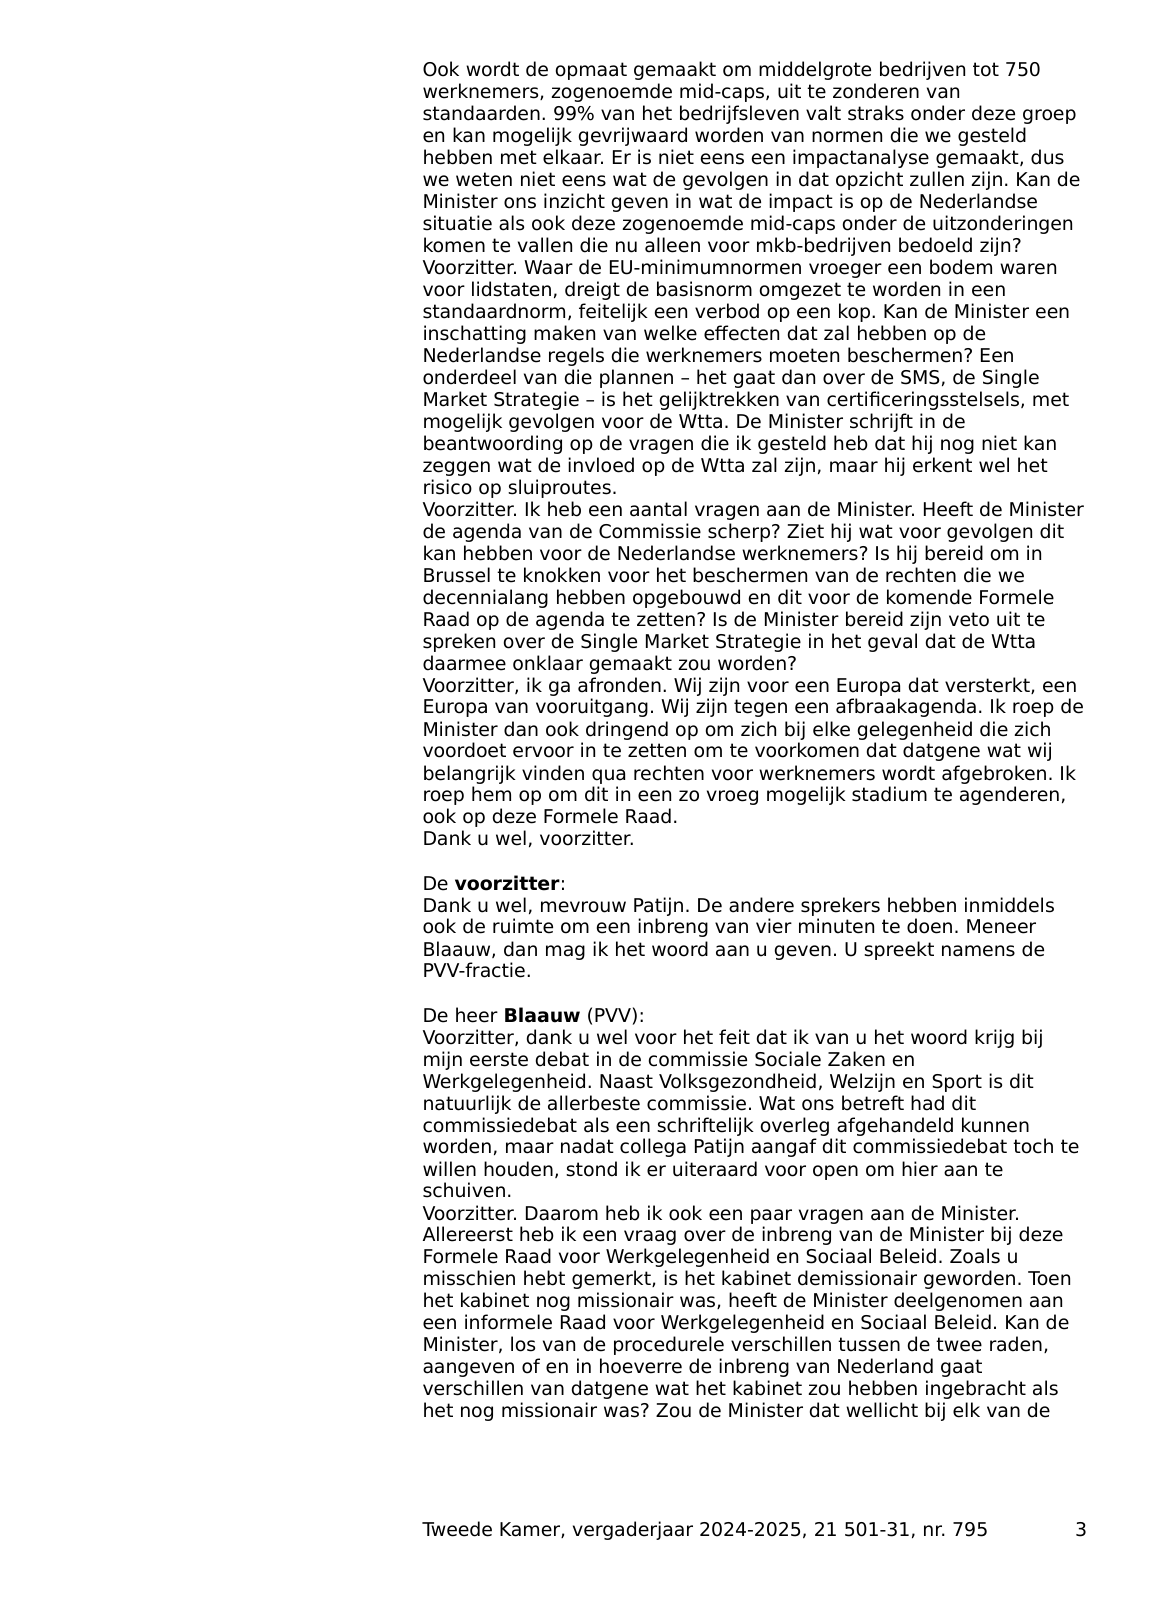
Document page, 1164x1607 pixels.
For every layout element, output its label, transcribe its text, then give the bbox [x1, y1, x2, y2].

text Voorzitter, dank u wel voor het feit dat ik van u het woord krijg bij mijn eerste debat in de commissie Sociale Zaken en Werkgelegenheid. Naast Volksgezondheid, Welzijn en Sport is dit natuurlijk de allerbeste commissie. Wat ons betreft had dit commissiedebat als een schriftelijk overleg afgehandeld kunnen worden, maar nadat collega Patijn aangaf dit commissiedebat toch te willen houden, stond ik er uiteraard voor open om hier aan te schuiven. [422, 1027, 1087, 1202]
text Voorzitter, ik ga afronden. Wij zijn voor een Europa dat versterkt, een Europa van vooruitgang. Wij zijn tegen een afbraakagenda. Ik roep de Minister dan ook dringend op om zich bij elke gelegenheid die zich voordoet ervoor in te zetten om te voorkomen dat datgene wat wij belangrijk vinden qua rechten voor werknemers wordt afgebroken. Ik roep hem op om dit in een zo vroeg mogelijk stadium te agenderen, ook op deze Formele Raad. [422, 674, 1087, 828]
text De heer Blaauw (PVV): [422, 1004, 1087, 1027]
text Voorzitter. Daarom heb ik ook een paar vragen aan de Minister. Allereerst heb ik een vraag over de inbreng van de Minister bij deze Formele Raad voor Werkgelegenheid en Sociaal Beleid. Zoals u misschien hebt gemerkt, is het kabinet demissionair geworden. Toen het kabinet nog missionair was, heeft de Minister deelgenomen aan een informele Raad voor Werkgelegenheid en Sociaal Beleid. Kan de Minister, los van de procedurele verschillen tussen de twee raden, aangeven of en in hoeverre de inbreng van Nederland gaat verschillen van datgene wat het kabinet zou hebben ingebracht als het nog missionair was? Zou de Minister dat wellicht bij elk van de [422, 1202, 1087, 1422]
text Dank u wel, voorzitter. [422, 828, 1087, 850]
text Voorzitter. Ik heb een aantal vragen aan de Minister. Heeft de Minister de agenda van de Commissie scherp? Ziet hij wat voor gevolgen dit kan hebben voor de Nederlandse werknemers? Is hij bereid om in Brussel te knokken voor het beschermen van de rechten die we decennialang hebben opgebouwd en dit voor de komende Formele Raad op de agenda te zetten? Is de Minister bereid zijn veto uit te spreken over de Single Market Strategie in het geval dat de Wtta daarmee onklaar gemaakt zou worden? [422, 499, 1087, 674]
text Ook wordt de opmaat gemaakt om middelgrote bedrijven tot 750 werknemers, zogenoemde mid-caps, uit te zonderen van standaarden. 99% van het bedrijfsleven valt straks onder deze groep en kan mogelijk gevrijwaard worden van normen die we gesteld hebben met elkaar. Er is niet eens een impactanalyse gemaakt, dus we weten niet eens wat de gevolgen in dat opzicht zullen zijn. Kan de Minister ons inzicht geven in wat de impact is op de Nederlandse situatie als ook deze zogenoemde mid-caps onder de uitzonderingen komen te vallen die nu alleen voor mkb-bedrijven bedoeld zijn? [422, 59, 1087, 257]
text Dank u wel, mevrouw Patijn. De andere sprekers hebben inmiddels ook de ruimte om een inbreng van vier minuten te doen. Meneer Blaauw, dan mag ik het woord aan u geven. U spreekt namens de PVV-fractie. [422, 894, 1087, 982]
text Voorzitter. Waar de EU-minimumnormen vroeger een bodem waren voor lidstaten, dreigt de basisnorm omgezet te worden in een standaardnorm, feitelijk een verbod op een kop. Kan de Minister een inschatting maken van welke effecten dat zal hebben op de Nederlandse regels die werknemers moeten beschermen? Een onderdeel van die plannen – het gaat dan over de SMS, de Single Market Strategie – is het gelijktrekken van certificeringsstelsels, met mogelijk gevolgen voor de Wtta. De Minister schrijft in de beantwoording op de vragen die ik gesteld heb dat hij nog niet kan zeggen wat de invloed op de Wtta zal zijn, maar hij erkent wel het risico op sluiproutes. [422, 257, 1087, 499]
text De voorzitter: [422, 872, 1087, 894]
